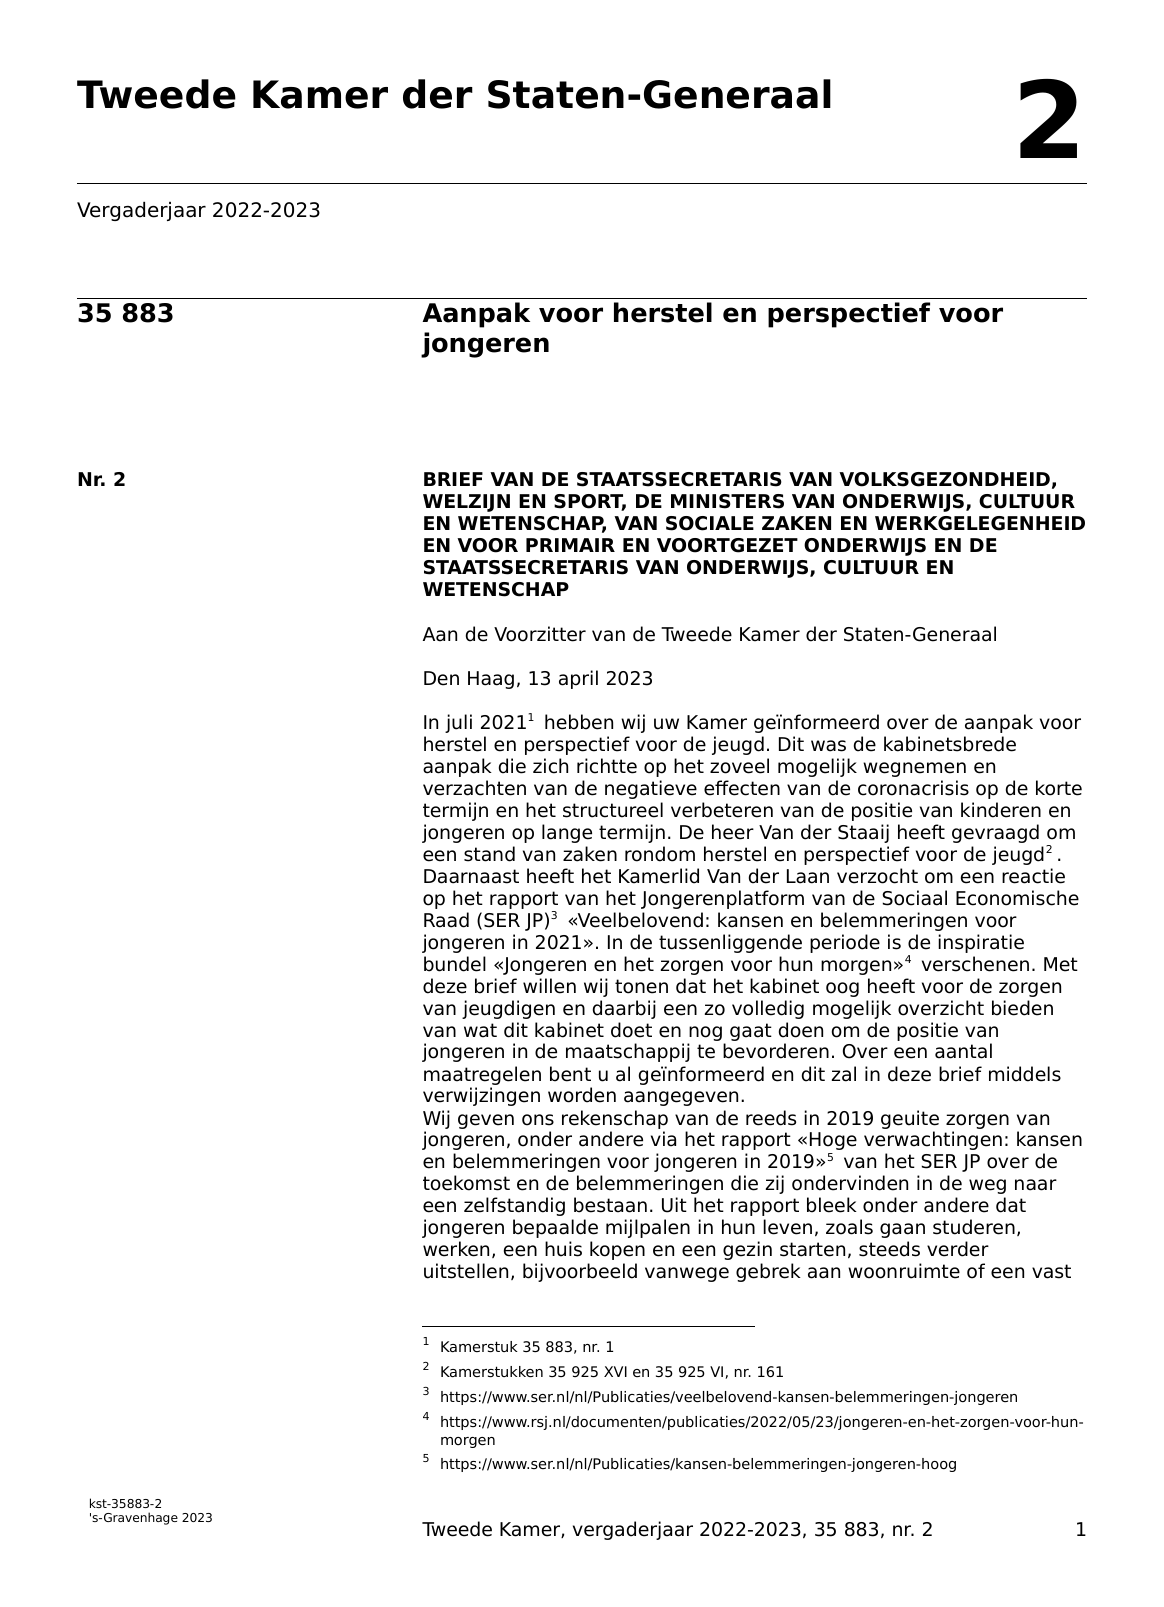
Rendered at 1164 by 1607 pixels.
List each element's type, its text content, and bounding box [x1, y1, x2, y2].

text Aan de Voorzitter van de Tweede Kamer der Staten-Generaal [422, 623, 1087, 645]
text Wij geven ons rekenschap van de reeds in 2019 geuite zorgen van jongeren, onder andere via het rapport «Hoge verwachtingen: kansen en belemmeringen voor jongeren in 2019» van het SER JP over de toekomst en de belemmeringen die zij ondervinden in de weg naar een zelfstandig bestaan. Uit het rapport bleek onder andere dat jongeren bepaalde mijlpalen in hun leven, zoals gaan studeren, werken, een huis kopen en een gezin starten, steeds verder uitstellen, bijvoorbeeld vanwege gebrek aan woonruimte of een vast [422, 1107, 1087, 1283]
text kst-35883-2 [88, 1497, 323, 1511]
text https://www.rsj.nl/documenten/publicaties/2022/05/23/jongeren-en-het-zorgen-voor-hun-morgen [422, 1410, 1087, 1449]
text Kamerstukken 35 925 XVI en 35 925 VI, nr. 161 [422, 1360, 1087, 1382]
text Den Haag, 13 april 2023 [422, 668, 1087, 689]
text https://www.ser.nl/nl/Publicaties/kansen-belemmeringen-jongeren-hoog [422, 1452, 1087, 1474]
table_header 2 [886, 59, 1087, 183]
text Kamerstuk 35 883, nr. 1 [422, 1335, 1087, 1357]
text https://www.ser.nl/nl/Publicaties/veelbelovend-kansen-belemmeringen-jongeren [422, 1385, 1087, 1407]
subtitle Nr. 2 BRIEF VAN DE STAATSSECRETARIS VAN VOLKSGEZONDHEID, WELZIJN EN SPORT, DE MINISTERS VAN ONDERWIJS, CULTUUR EN WETENSCHAP, VAN SOCIALE ZAKEN EN WERKGELEGENHEID EN VOOR PRIMAIR EN VOORTGEZET ONDERWIJS EN DE STAATSSECRETARIS VAN ONDERWIJS, CULTUUR EN WETENSCHAP [77, 469, 1087, 601]
text In juli 2021 hebben wij uw Kamer geïnformeerd over de aanpak voor herstel en perspectief voor de jeugd. Dit was de kabinetsbrede aanpak die zich richtte op het zoveel mogelijk wegnemen en verzachten van de negatieve effecten van de coronacrisis op de korte termijn en het structureel verbeteren van de positie van kinderen en jongeren op lange termijn. De heer Van der Staaij heeft gevraagd om een stand van zaken rondom herstel en perspectief voor de jeugd. Daarnaast heeft het Kamerlid Van der Laan verzocht om een reactie op het rapport van het Jongerenplatform van de Sociaal Economische Raad (SER JP) «Veelbelovend: kansen en belemmeringen voor jongeren in 2021». In de tussenliggende periode is de inspiratie bundel «Jongeren en het zorgen voor hun morgen» verschenen. Met deze brief willen wij tonen dat het kabinet oog heeft voor de zorgen van jeugdigen en daarbij een zo volledig mogelijk overzicht bieden van wat dit kabinet doet en nog gaat doen om de positie van jongeren in de maatschappij te bevorderen. Over een aantal maatregelen bent u al geïnformeerd en dit zal in deze brief middels verwijzingen worden aangegeven. [422, 712, 1087, 1107]
subtitle 35 883 Aanpak voor herstel en perspectief voor jongeren [77, 299, 1087, 358]
table_header Tweede Kamer der Staten-Generaal [77, 59, 886, 183]
table_cell Vergaderjaar 2022-2023 [77, 184, 1087, 298]
text 's-Gravenhage 2023 [88, 1511, 323, 1525]
